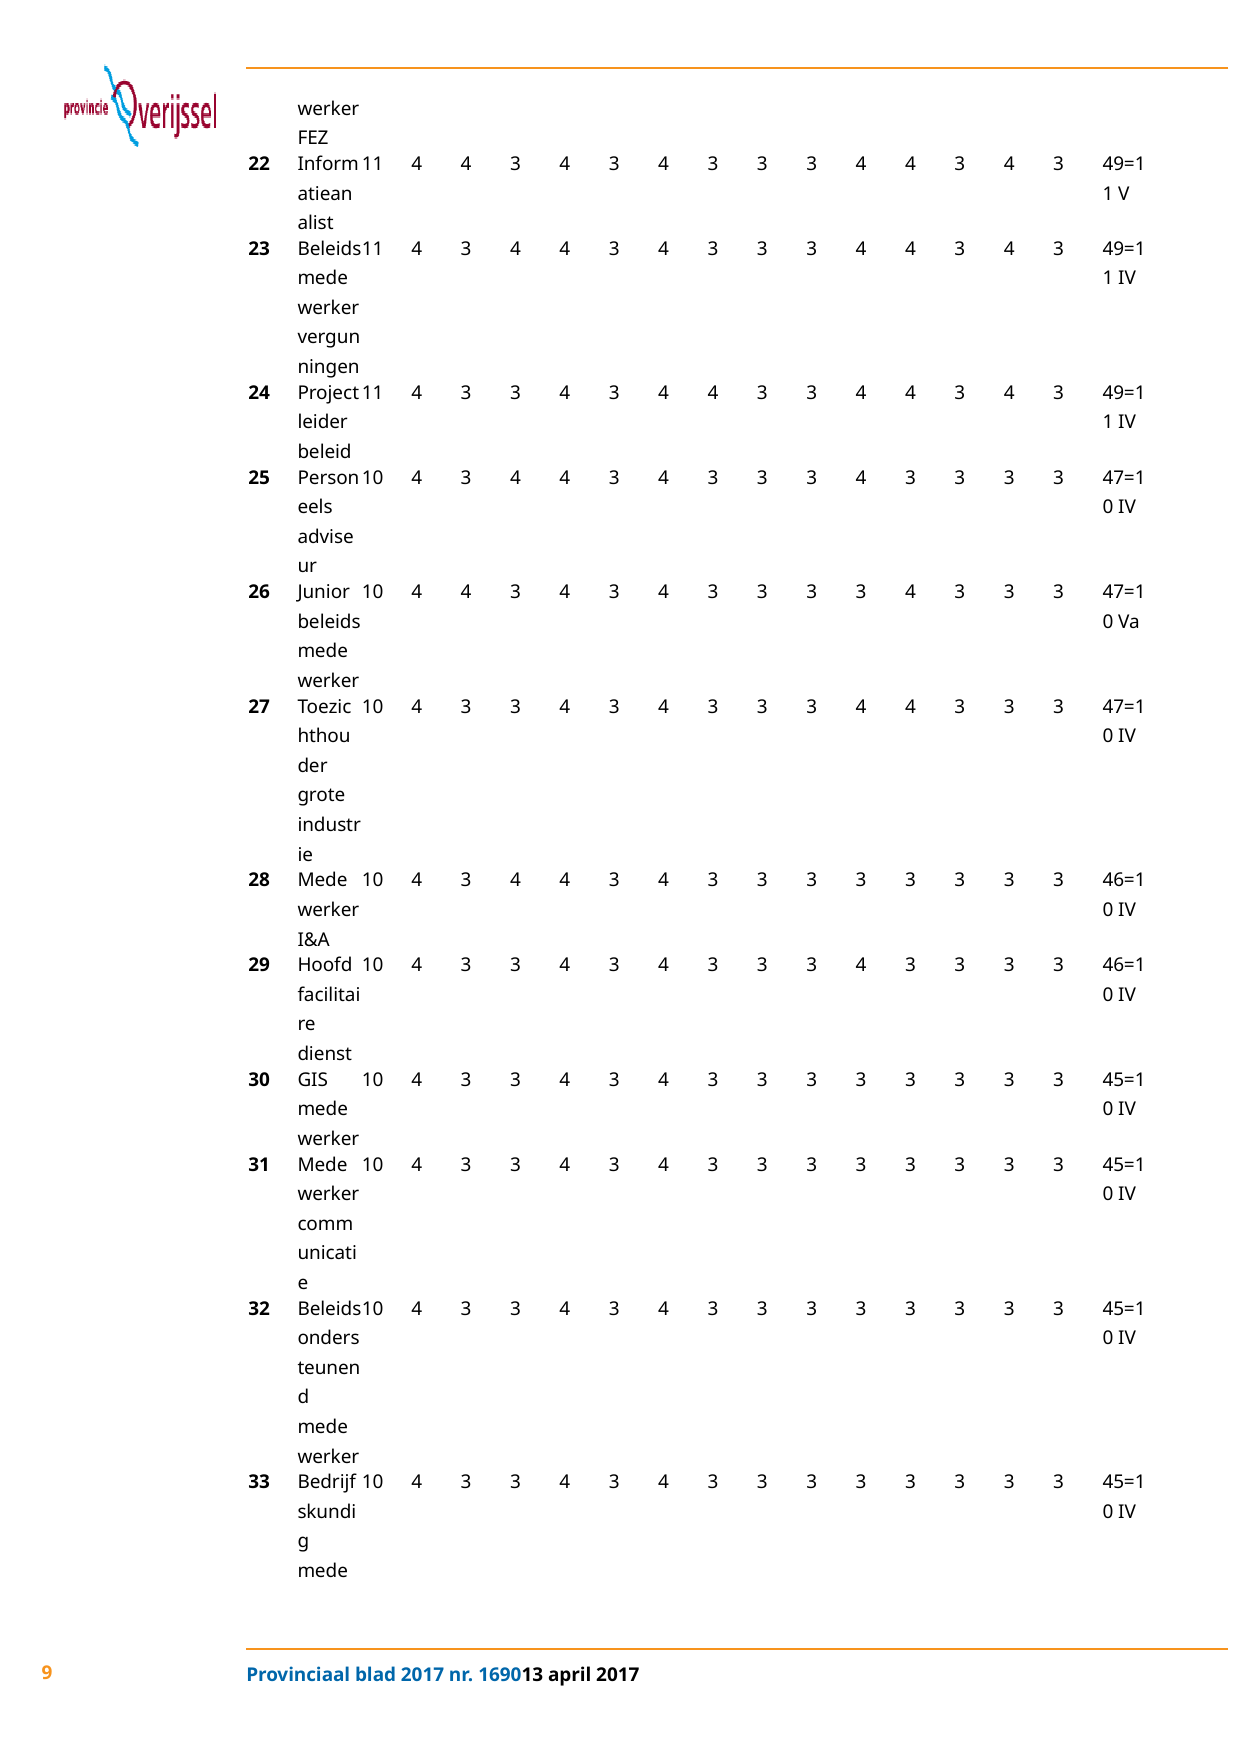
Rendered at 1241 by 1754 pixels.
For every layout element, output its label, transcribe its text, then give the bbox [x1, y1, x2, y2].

table_cell 3 [707, 867, 757, 951]
table_cell 3 [905, 464, 954, 578]
table_cell 4 [559, 693, 608, 867]
table_cell 11 [362, 150, 411, 235]
table_cell 4 [460, 150, 510, 235]
table_cell 3 [609, 1295, 658, 1468]
table_cell 4 [460, 579, 510, 693]
table_cell 10 [362, 464, 411, 578]
table_cell [362, 95, 411, 150]
picture [41, 47, 231, 172]
table_cell GIS medewerker [297, 1066, 362, 1151]
table_cell 3 [1053, 579, 1102, 693]
table_cell 4 [510, 235, 559, 379]
table_cell 3 [757, 379, 806, 464]
table_cell 4 [905, 379, 954, 464]
table_cell 4 [658, 1151, 707, 1295]
table_cell 4 [658, 379, 707, 464]
table_cell Hoofd facilitaire dienst [297, 951, 362, 1066]
table_cell 10 [362, 1295, 411, 1468]
table_cell 3 [855, 867, 905, 951]
table_cell 3 [609, 579, 658, 693]
table_cell 3 [609, 1469, 658, 1583]
table_cell 4 [1004, 235, 1053, 379]
table_cell 3 [510, 1469, 559, 1583]
table_cell 26 [248, 579, 297, 693]
table_cell Toezichthouder grote industrie [297, 693, 362, 867]
table_cell 3 [1004, 1295, 1053, 1468]
table_cell 3 [460, 379, 510, 464]
table_cell 10 [362, 1066, 411, 1151]
table_cell 3 [954, 379, 1003, 464]
table_cell 3 [609, 464, 658, 578]
table_cell 3 [510, 1295, 559, 1468]
table_cell [1102, 95, 1152, 150]
table_cell 10 [362, 951, 411, 1066]
table_cell 4 [1004, 150, 1053, 235]
table_cell 29 [248, 951, 297, 1066]
table_cell 10 [362, 579, 411, 693]
table_cell [609, 95, 658, 150]
table_cell 3 [1004, 464, 1053, 578]
table_cell 3 [855, 1469, 905, 1583]
table_cell 3 [806, 1295, 855, 1468]
table_cell 3 [757, 951, 806, 1066]
table_cell 3 [707, 150, 757, 235]
table_cell 4 [559, 951, 608, 1066]
table_cell 3 [1053, 464, 1102, 578]
table_cell 3 [954, 150, 1003, 235]
table_cell 3 [460, 1066, 510, 1151]
table_cell 3 [806, 235, 855, 379]
table_cell 3 [707, 1295, 757, 1468]
table_cell [806, 95, 855, 150]
table_cell 4 [855, 951, 905, 1066]
table_cell 10 [362, 1151, 411, 1295]
table_cell 3 [1004, 1151, 1053, 1295]
table_cell 3 [460, 1151, 510, 1295]
table_cell 4 [411, 379, 460, 464]
table_cell 4 [411, 150, 460, 235]
table_cell 3 [954, 464, 1003, 578]
table_cell 3 [954, 1066, 1003, 1151]
table_cell 25 [248, 464, 297, 578]
table_cell 3 [855, 1295, 905, 1468]
table_cell 4 [559, 1295, 608, 1468]
table_cell 3 [954, 867, 1003, 951]
table_cell 3 [806, 1151, 855, 1295]
table_cell 4 [658, 1066, 707, 1151]
table_cell 4 [559, 1066, 608, 1151]
table_cell 49=11 V [1102, 150, 1152, 235]
table_cell 3 [806, 693, 855, 867]
table_cell 3 [954, 579, 1003, 693]
table_cell 3 [609, 1066, 658, 1151]
table_cell [658, 95, 707, 150]
table_cell 4 [658, 951, 707, 1066]
table_cell 4 [559, 235, 608, 379]
table_cell Personeels adviseur [297, 464, 362, 578]
table_cell 11 [362, 379, 411, 464]
table_cell 3 [954, 235, 1003, 379]
table_cell 46=10 IV [1102, 867, 1152, 951]
table_cell 10 [362, 867, 411, 951]
table_cell 3 [855, 1151, 905, 1295]
table_cell [1053, 95, 1102, 150]
table_cell 3 [757, 235, 806, 379]
table_cell 3 [707, 1469, 757, 1583]
table_cell 3 [707, 1151, 757, 1295]
table_cell 4 [411, 1066, 460, 1151]
table_cell 3 [1004, 1469, 1053, 1583]
table_cell 3 [757, 1151, 806, 1295]
table_cell 31 [248, 1151, 297, 1295]
table_cell 3 [460, 1469, 510, 1583]
table_cell 3 [460, 235, 510, 379]
table_cell Informatieanalist [297, 150, 362, 235]
table_cell [510, 95, 559, 150]
table_cell 3 [510, 379, 559, 464]
table_cell 3 [905, 951, 954, 1066]
table_cell 4 [658, 235, 707, 379]
table_cell 3 [510, 1151, 559, 1295]
table_cell 3 [707, 579, 757, 693]
table_cell [248, 95, 297, 150]
table_cell 3 [609, 150, 658, 235]
table_cell 3 [905, 1469, 954, 1583]
table_cell 3 [609, 379, 658, 464]
table_cell 4 [411, 867, 460, 951]
table_cell 4 [905, 235, 954, 379]
table_cell 3 [1004, 693, 1053, 867]
table_cell 3 [905, 867, 954, 951]
table_cell 3 [855, 579, 905, 693]
table_cell 3 [1004, 579, 1053, 693]
table_cell 33 [248, 1469, 297, 1583]
table_cell 3 [757, 1469, 806, 1583]
table_cell 4 [510, 464, 559, 578]
table_cell 3 [609, 867, 658, 951]
table_cell 3 [806, 951, 855, 1066]
table_cell 45=10 IV [1102, 1295, 1152, 1468]
table_cell [411, 95, 460, 150]
table_cell 4 [411, 579, 460, 693]
table_cell 49=11 IV [1102, 235, 1152, 379]
table_cell 3 [609, 235, 658, 379]
table_cell werker FEZ [297, 95, 362, 150]
table_cell 4 [855, 379, 905, 464]
table_cell 3 [905, 1151, 954, 1295]
table_cell 3 [757, 1066, 806, 1151]
table_cell 4 [658, 1295, 707, 1468]
table_cell 4 [905, 693, 954, 867]
table_cell Beleidsondersteunend medewerker [297, 1295, 362, 1468]
table_cell 47=10 IV [1102, 464, 1152, 578]
table_cell 4 [510, 867, 559, 951]
table_cell 4 [855, 693, 905, 867]
table_cell 4 [855, 464, 905, 578]
table_cell 3 [1053, 867, 1102, 951]
table_cell 4 [559, 1469, 608, 1583]
table_cell 3 [806, 579, 855, 693]
table_cell 3 [707, 235, 757, 379]
table_cell 49=11 IV [1102, 379, 1152, 464]
table_cell 3 [806, 150, 855, 235]
table_cell 3 [806, 867, 855, 951]
table_cell 4 [658, 693, 707, 867]
table_cell 3 [757, 579, 806, 693]
table_cell 3 [460, 951, 510, 1066]
table_cell 3 [757, 150, 806, 235]
table_cell 47=10 IV [1102, 693, 1152, 867]
table_cell 45=10 IV [1102, 1469, 1152, 1583]
table_cell Medewerker I&A [297, 867, 362, 951]
table_cell 4 [559, 379, 608, 464]
table_cell 3 [954, 1295, 1003, 1468]
table_cell 10 [362, 693, 411, 867]
table_cell 3 [757, 464, 806, 578]
table_cell [855, 95, 905, 150]
table_cell 3 [905, 1066, 954, 1151]
table_cell [707, 95, 757, 150]
table_cell 3 [905, 1295, 954, 1468]
table_cell 3 [609, 1151, 658, 1295]
table_cell Junior beleidsmedewerker [297, 579, 362, 693]
table_cell 3 [1053, 1295, 1102, 1468]
table_cell 3 [757, 693, 806, 867]
table_cell 24 [248, 379, 297, 464]
table_cell 3 [707, 1066, 757, 1151]
table_cell 4 [559, 150, 608, 235]
table_cell 3 [510, 150, 559, 235]
table_cell 4 [559, 1151, 608, 1295]
table_cell Beleidsmedewerker vergunningen [297, 235, 362, 379]
table_cell 3 [1053, 1066, 1102, 1151]
table_cell 4 [658, 579, 707, 693]
table_cell 3 [855, 1066, 905, 1151]
table_cell 30 [248, 1066, 297, 1151]
table_cell 10 [362, 1469, 411, 1583]
table_cell 11 [362, 235, 411, 379]
table_cell 4 [1004, 379, 1053, 464]
table_cell 3 [510, 579, 559, 693]
table_cell 4 [411, 951, 460, 1066]
table_cell [1004, 95, 1053, 150]
table_cell 4 [905, 150, 954, 235]
table_cell 3 [1004, 867, 1053, 951]
table_cell 28 [248, 867, 297, 951]
table_cell 3 [757, 1295, 806, 1468]
table_cell 3 [510, 693, 559, 867]
table_cell 3 [707, 464, 757, 578]
table_cell 3 [954, 693, 1003, 867]
table_cell Projectleider beleid [297, 379, 362, 464]
table_cell [757, 95, 806, 150]
table_cell 45=10 IV [1102, 1066, 1152, 1151]
table_cell 3 [510, 1066, 559, 1151]
table_cell 3 [707, 951, 757, 1066]
table_cell 3 [1053, 693, 1102, 867]
table_cell 3 [460, 464, 510, 578]
table_cell 3 [757, 867, 806, 951]
table_cell 3 [954, 1469, 1003, 1583]
table_cell 3 [1053, 951, 1102, 1066]
table_cell 3 [954, 1151, 1003, 1295]
table_cell 4 [559, 464, 608, 578]
table_cell 3 [806, 1469, 855, 1583]
table_cell Bedrijfskundig mede [297, 1469, 362, 1583]
table_cell 4 [411, 1151, 460, 1295]
table_cell 3 [806, 1066, 855, 1151]
table_cell 3 [1053, 150, 1102, 235]
table_cell 3 [1053, 235, 1102, 379]
table_cell Medewerker communicatie [297, 1151, 362, 1295]
table_cell 4 [658, 150, 707, 235]
table_cell 4 [905, 579, 954, 693]
table_cell 4 [411, 693, 460, 867]
table_cell 3 [1053, 1151, 1102, 1295]
table_cell 3 [510, 951, 559, 1066]
table_cell 3 [1053, 1469, 1102, 1583]
table_cell 4 [411, 1469, 460, 1583]
table_cell 4 [559, 579, 608, 693]
table_cell 45=10 IV [1102, 1151, 1152, 1295]
table_cell 3 [707, 693, 757, 867]
table_cell 47=10 Va [1102, 579, 1152, 693]
table_cell 23 [248, 235, 297, 379]
table_cell 3 [1004, 1066, 1053, 1151]
table_cell 4 [411, 464, 460, 578]
table_cell 3 [954, 951, 1003, 1066]
table_cell 4 [658, 867, 707, 951]
table_cell 3 [460, 1295, 510, 1468]
table_cell [905, 95, 954, 150]
table_cell 3 [609, 693, 658, 867]
table_cell 3 [1004, 951, 1053, 1066]
table_cell 3 [806, 379, 855, 464]
table_cell [559, 95, 608, 150]
table_cell 4 [855, 235, 905, 379]
table_cell 4 [411, 235, 460, 379]
table_cell 3 [460, 693, 510, 867]
table_cell 32 [248, 1295, 297, 1468]
table_cell 3 [609, 951, 658, 1066]
table_cell 4 [855, 150, 905, 235]
table_cell 3 [806, 464, 855, 578]
table_cell 4 [707, 379, 757, 464]
table_cell 22 [248, 150, 297, 235]
table_cell [460, 95, 510, 150]
table_cell 3 [1053, 379, 1102, 464]
table_cell 3 [460, 867, 510, 951]
table_cell 4 [658, 464, 707, 578]
table_cell 4 [559, 867, 608, 951]
table_cell 4 [658, 1469, 707, 1583]
table_cell 46=10 IV [1102, 951, 1152, 1066]
table_cell 27 [248, 693, 297, 867]
table_cell 4 [411, 1295, 460, 1468]
table_cell [954, 95, 1003, 150]
